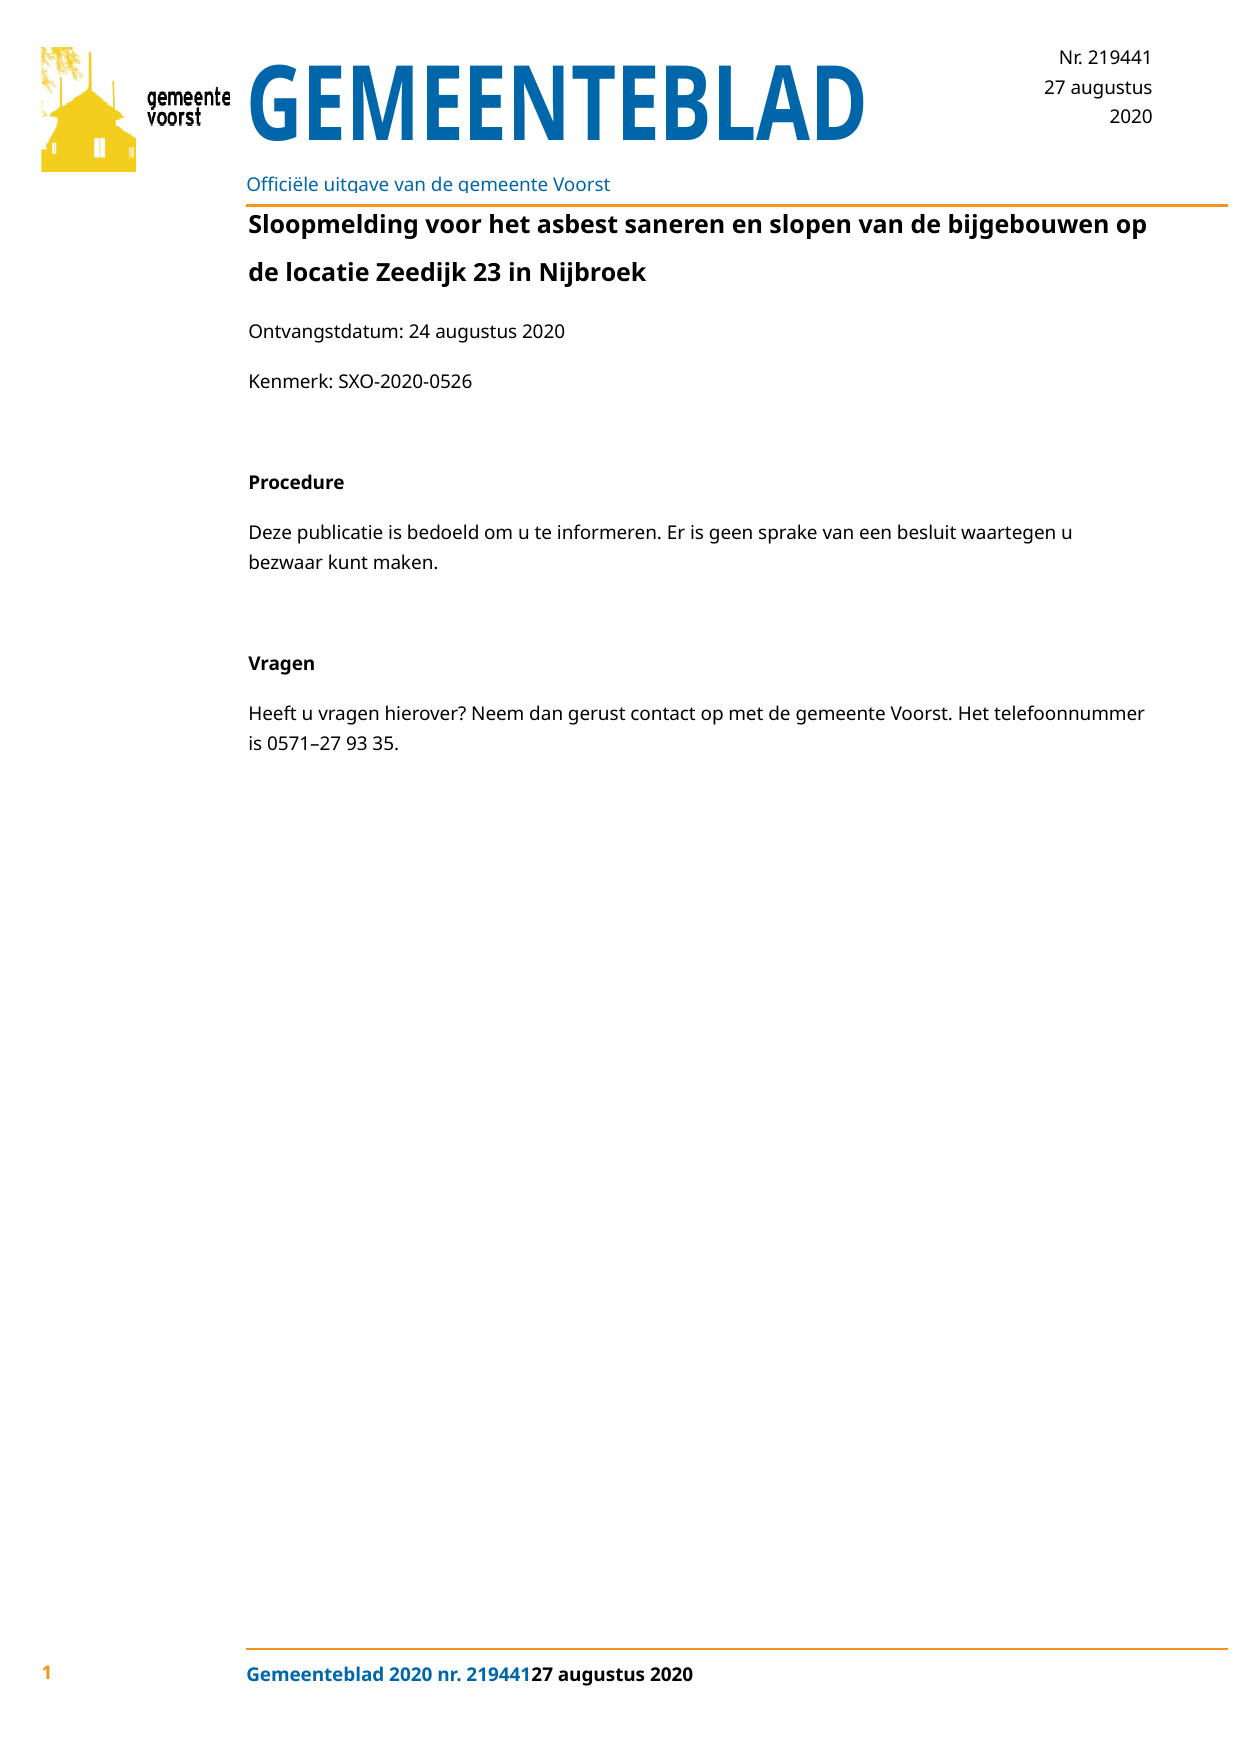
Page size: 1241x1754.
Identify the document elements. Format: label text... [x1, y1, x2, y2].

text Heeft u vragen hierover? Neem dan gerust contact op met de gemeente Voorst. Het telefoonnummer is 0571–27 93 35. [248, 700, 1152, 756]
picture [41, 47, 231, 172]
text Sloopmelding voor het asbest saneren en slopen van de bijgebouwen op de locatie Zeedijk 23 in Nijbroek [248, 207, 1152, 288]
text Ontvangstdatum: 24 augustus 2020 [248, 318, 1152, 344]
text Deze publicatie is bedoeld om u te informeren. Er is geen sprake van een besluit waartegen u bezwaar kunt maken. [248, 519, 1152, 575]
text Procedure [248, 469, 1152, 495]
text Vragen [248, 650, 1152, 676]
text Kenmerk: SXO-2020-0526 [248, 368, 1152, 394]
